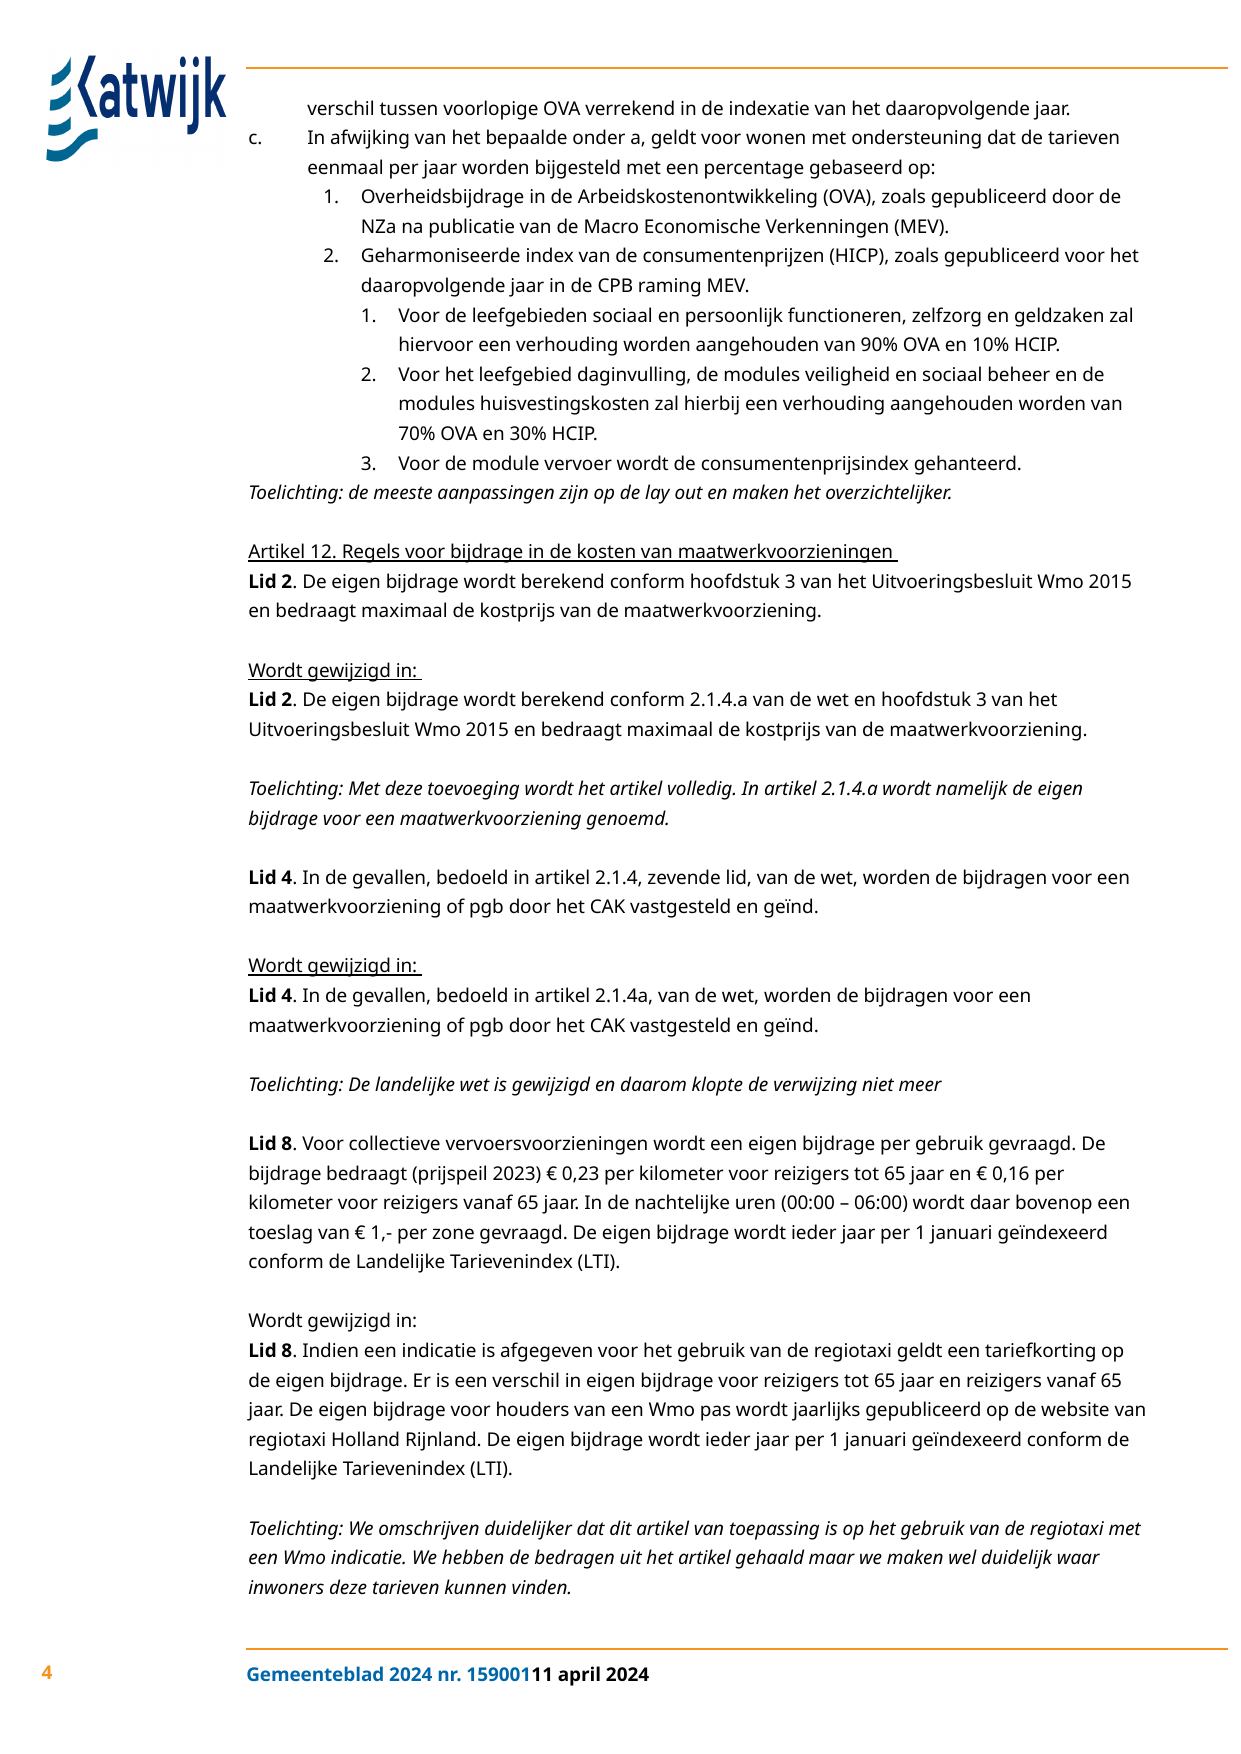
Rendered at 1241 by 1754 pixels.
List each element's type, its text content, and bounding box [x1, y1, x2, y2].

text Artikel 12. Regels voor bijdrage in de kosten van maatwerkvoorzieningen [248, 538, 1152, 564]
picture [41, 47, 231, 172]
list verschil tussen voorlopige OVA verrekend in de indexatie van het daaropvolgende jaar. [248, 95, 1152, 121]
text Lid 2. De eigen bijdrage wordt berekend conform hoofdstuk 3 van het Uitvoeringsbesluit Wmo 2015 en bedraagt maximaal de kostprijs van de maatwerkvoorziening. [248, 568, 1152, 623]
list Overheidsbijdrage in de Arbeidskostenontwikkeling (OVA), zoals gepubliceerd door de NZa na publicatie van de Macro Economische Verkenningen (MEV). [323, 183, 1152, 239]
text Lid 8. Indien een indicatie is afgegeven voor het gebruik van de regiotaxi geldt een tariefkorting op de eigen bijdrage. Er is een verschil in eigen bijdrage voor reizigers tot 65 jaar en reizigers vanaf 65 jaar. De eigen bijdrage voor houders van een Wmo pas wordt jaarlijks gepubliceerd op de website van regiotaxi Holland Rijnland. De eigen bijdrage wordt ieder jaar per 1 januari geïndexeerd conform de Landelijke Tarievenindex (LTI). [248, 1337, 1152, 1481]
list In afwijking van het bepaalde onder a, geldt voor wonen met ondersteuning dat de tarieven eenmaal per jaar worden bijgesteld met een percentage gebaseerd op: [248, 124, 1152, 180]
list Voor de leefgebieden sociaal en persoonlijk functioneren, zelfzorg en geldzaken zal hiervoor een verhouding worden aangehouden van 90% OVA en 10% HCIP. [361, 302, 1152, 357]
text Lid 4. In de gevallen, bedoeld in artikel 2.1.4a, van de wet, worden de bijdragen voor een maatwerkvoorziening of pgb door het CAK vastgesteld en geïnd. [248, 982, 1152, 1038]
text Toelichting: Met deze toevoeging wordt het artikel volledig. In artikel 2.1.4.a wordt namelijk de eigen bijdrage voor een maatwerkvoorziening genoemd. [248, 775, 1152, 831]
text Wordt gewijzigd in: [248, 657, 1152, 683]
text Wordt gewijzigd in: [248, 1308, 1152, 1333]
text Lid 4. In de gevallen, bedoeld in artikel 2.1.4, zevende lid, van de wet, worden de bijdragen voor een maatwerkvoorziening of pgb door het CAK vastgesteld en geïnd. [248, 864, 1152, 919]
text Lid 8. Voor collectieve vervoersvoorzieningen wordt een eigen bijdrage per gebruik gevraagd. De bijdrage bedraagt (prijspeil 2023) € 0,23 per kilometer voor reizigers tot 65 jaar en € 0,16 per kilometer voor reizigers vanaf 65 jaar. In de nachtelijke uren (00:00 – 06:00) wordt daar bovenop een toeslag van € 1,- per zone gevraagd. De eigen bijdrage wordt ieder jaar per 1 januari geïndexeerd conform de Landelijke Tarievenindex (LTI). [248, 1130, 1152, 1274]
text Toelichting: We omschrijven duidelijker dat dit artikel van toepassing is op het gebruik van de regiotaxi met een Wmo indicatie. We hebben de bedragen uit het artikel gehaald maar we maken wel duidelijk waar inwoners deze tarieven kunnen vinden. [248, 1515, 1152, 1600]
text Lid 2. De eigen bijdrage wordt berekend conform 2.1.4.a van de wet en hoofdstuk 3 van het Uitvoeringsbesluit Wmo 2015 en bedraagt maximaal de kostprijs van de maatwerkvoorziening. [248, 686, 1152, 742]
text Toelichting: De landelijke wet is gewijzigd en daarom klopte de verwijzing niet meer [248, 1071, 1152, 1097]
list Geharmoniseerde index van de consumentenprijzen (HICP), zoals gepubliceerd voor het daaropvolgende jaar in de CPB raming MEV. [323, 243, 1152, 298]
list Voor het leefgebied daginvulling, de modules veiligheid en sociaal beheer en de modules huisvestingskosten zal hierbij een verhouding aangehouden worden van 70% OVA en 30% HCIP. [361, 361, 1152, 446]
text Toelichting: de meeste aanpassingen zijn op de lay out en maken het overzichtelijker. [248, 479, 1152, 505]
list Voor de module vervoer wordt de consumentenprijsindex gehanteerd. [361, 450, 1152, 476]
text Wordt gewijzigd in: [248, 953, 1152, 978]
